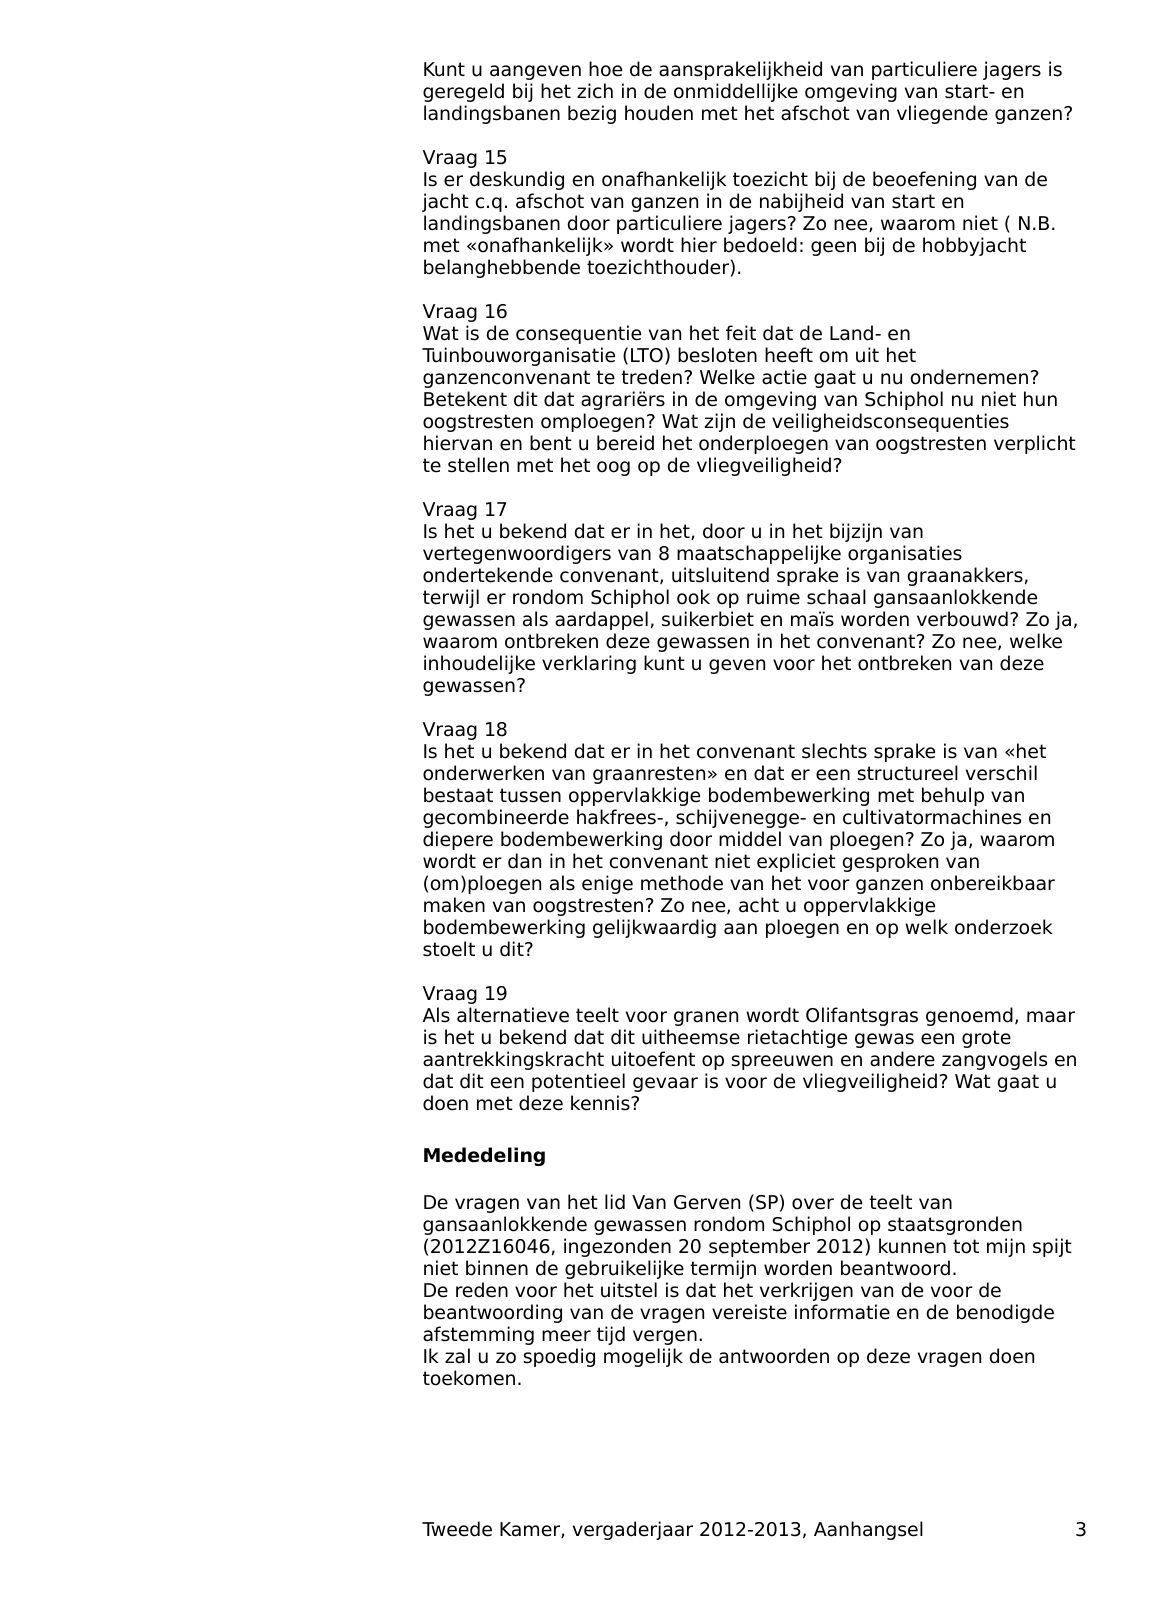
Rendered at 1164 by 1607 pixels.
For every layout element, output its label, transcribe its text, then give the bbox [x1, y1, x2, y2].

text Wat is de consequentie van het feit dat de Land- en Tuinbouworganisatie (LTO) besloten heeft om uit het ganzenconvenant te treden? Welke actie gaat u nu ondernemen? Betekent dit dat agrariërs in de omgeving van Schiphol nu niet hun oogstresten omploegen? Wat zijn de veiligheidsconsequenties hiervan en bent u bereid het onderploegen van oogstresten verplicht te stellen met het oog op de vliegveiligheid? [422, 323, 1087, 477]
text Vraag 18 [422, 719, 1087, 741]
text Is het u bekend dat er in het convenant slechts sprake is van «het onderwerken van graanresten» en dat er een structureel verschil bestaat tussen oppervlakkige bodembewerking met behulp van gecombineerde hakfrees-, schijvenegge- en cultivatormachines en diepere bodembewerking door middel van ploegen? Zo ja, waarom wordt er dan in het convenant niet expliciet gesproken van (om)ploegen als enige methode van het voor ganzen onbereikbaar maken van oogstresten? Zo nee, acht u oppervlakkige bodembewerking gelijkwaardig aan ploegen en op welk onderzoek stoelt u dit? [422, 741, 1087, 961]
text Ik zal u zo spoedig mogelijk de antwoorden op deze vragen doen toekomen. [422, 1346, 1087, 1390]
text Vraag 19 [422, 983, 1087, 1005]
text Is er deskundig en onafhankelijk toezicht bij de beoefening van de jacht c.q. afschot van ganzen in de nabijheid van start en landingsbanen door particuliere jagers? Zo nee, waarom niet ( N.B. met «onafhankelijk» wordt hier bedoeld: geen bij de hobbyjacht belanghebbende toezichthouder). [422, 169, 1087, 279]
text Vraag 15 [422, 147, 1087, 169]
text Is het u bekend dat er in het, door u in het bijzijn van vertegenwoordigers van 8 maatschappelijke organisaties ondertekende convenant, uitsluitend sprake is van graanakkers, terwijl er rondom Schiphol ook op ruime schaal gansaanlokkende gewassen als aardappel, suikerbiet en maïs worden verbouwd? Zo ja, waarom ontbreken deze gewassen in het convenant? Zo nee, welke inhoudelijke verklaring kunt u geven voor het ontbreken van deze gewassen? [422, 521, 1087, 697]
text Vraag 17 [422, 499, 1087, 521]
text De reden voor het uitstel is dat het verkrijgen van de voor de beantwoording van de vragen vereiste informatie en de benodigde afstemming meer tijd vergen. [422, 1280, 1087, 1346]
text Vraag 16 [422, 301, 1087, 323]
text Kunt u aangeven hoe de aansprakelijkheid van particuliere jagers is geregeld bij het zich in de onmiddellijke omgeving van start- en landingsbanen bezig houden met het afschot van vliegende ganzen? [422, 59, 1087, 125]
text De vragen van het lid Van Gerven (SP) over de teelt van gansaanlokkende gewassen rondom Schiphol op staatsgronden (2012Z16046, ingezonden 20 september 2012) kunnen tot mijn spijt niet binnen de gebruikelijke termijn worden beantwoord. [422, 1192, 1087, 1280]
subtitle Mededeling [422, 1145, 1087, 1167]
text Als alternatieve teelt voor granen wordt Olifantsgras genoemd, maar is het u bekend dat dit uitheemse rietachtige gewas een grote aantrekkingskracht uitoefent op spreeuwen en andere zangvogels en dat dit een potentieel gevaar is voor de vliegveiligheid? Wat gaat u doen met deze kennis? [422, 1005, 1087, 1115]
